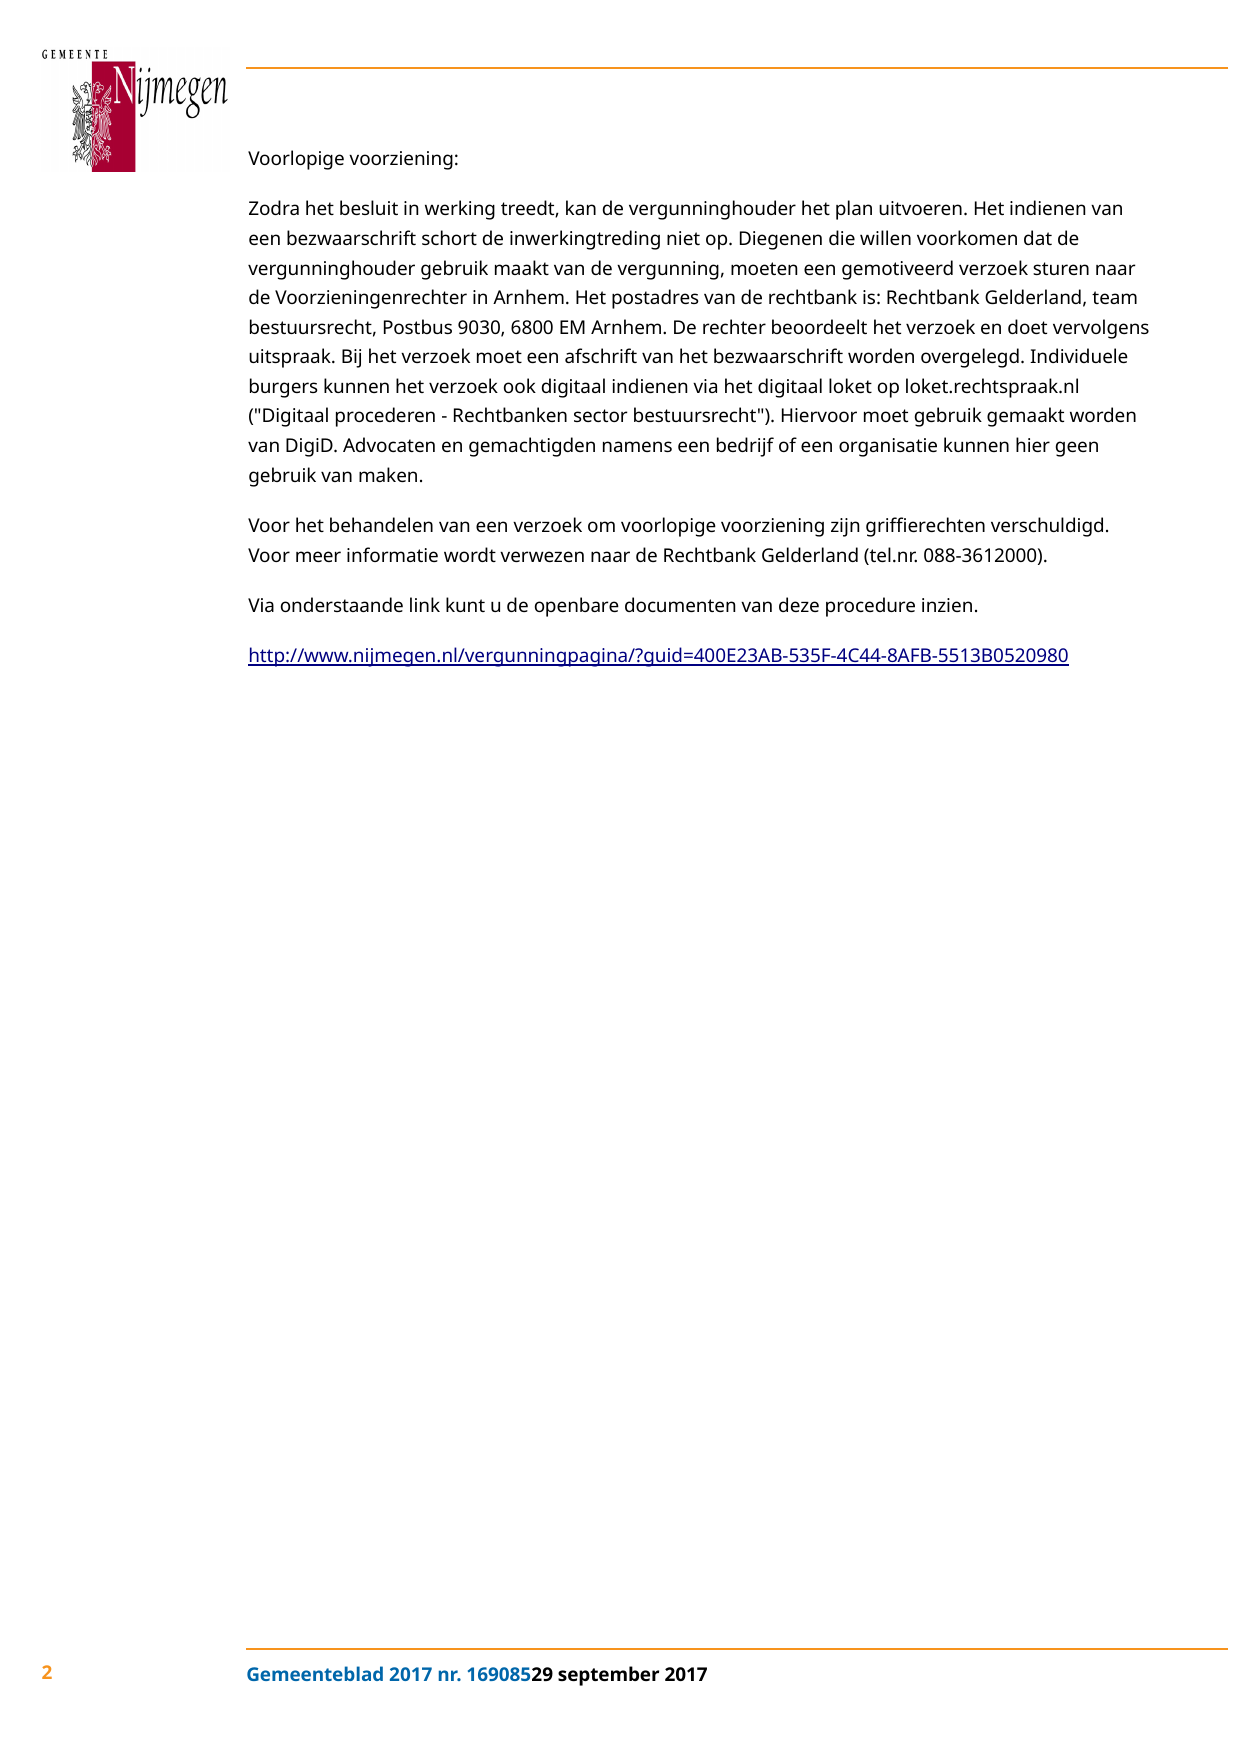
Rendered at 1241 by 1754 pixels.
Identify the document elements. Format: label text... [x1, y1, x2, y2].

text Zodra het besluit in werking treedt, kan de vergunninghouder het plan uitvoeren. Het indienen van een bezwaarschrift schort de inwerkingtreding niet op. Diegenen die willen voorkomen dat de vergunninghouder gebruik maakt van de vergunning, moeten een gemotiveerd verzoek sturen naar de Voorzieningenrechter in Arnhem. Het postadres van de rechtbank is: Rechtbank Gelderland, team bestuursrecht, Postbus 9030, 6800 EM Arnhem. De rechter beoordeelt het verzoek en doet vervolgens uitspraak. Bij het verzoek moet een afschrift van het bezwaarschrift worden overgelegd. Individuele burgers kunnen het verzoek ook digitaal indienen via het digitaal loket op loket.rechtspraak.nl ("Digitaal procederen - Rechtbanken sector bestuursrecht"). Hiervoor moet gebruik gemaakt worden van DigiD. Advocaten en gemachtigden namens een bedrijf of een organisatie kunnen hier geen gebruik van maken. [248, 196, 1152, 488]
text http://www.nijmegen.nl/vergunningpagina/?guid=400E23AB-535F-4C44-8AFB-5513B0520980 [248, 643, 1152, 668]
text Via onderstaande link kunt u de openbare documenten van deze procedure inzien. [248, 592, 1152, 618]
text Voorlopige voorziening: [248, 145, 1152, 171]
text Voor het behandelen van een verzoek om voorlopige voorziening zijn griffierechten verschuldigd. Voor meer informatie wordt verwezen naar de Rechtbank Gelderland (tel.nr. 088-3612000). [248, 512, 1152, 568]
picture [41, 47, 231, 172]
